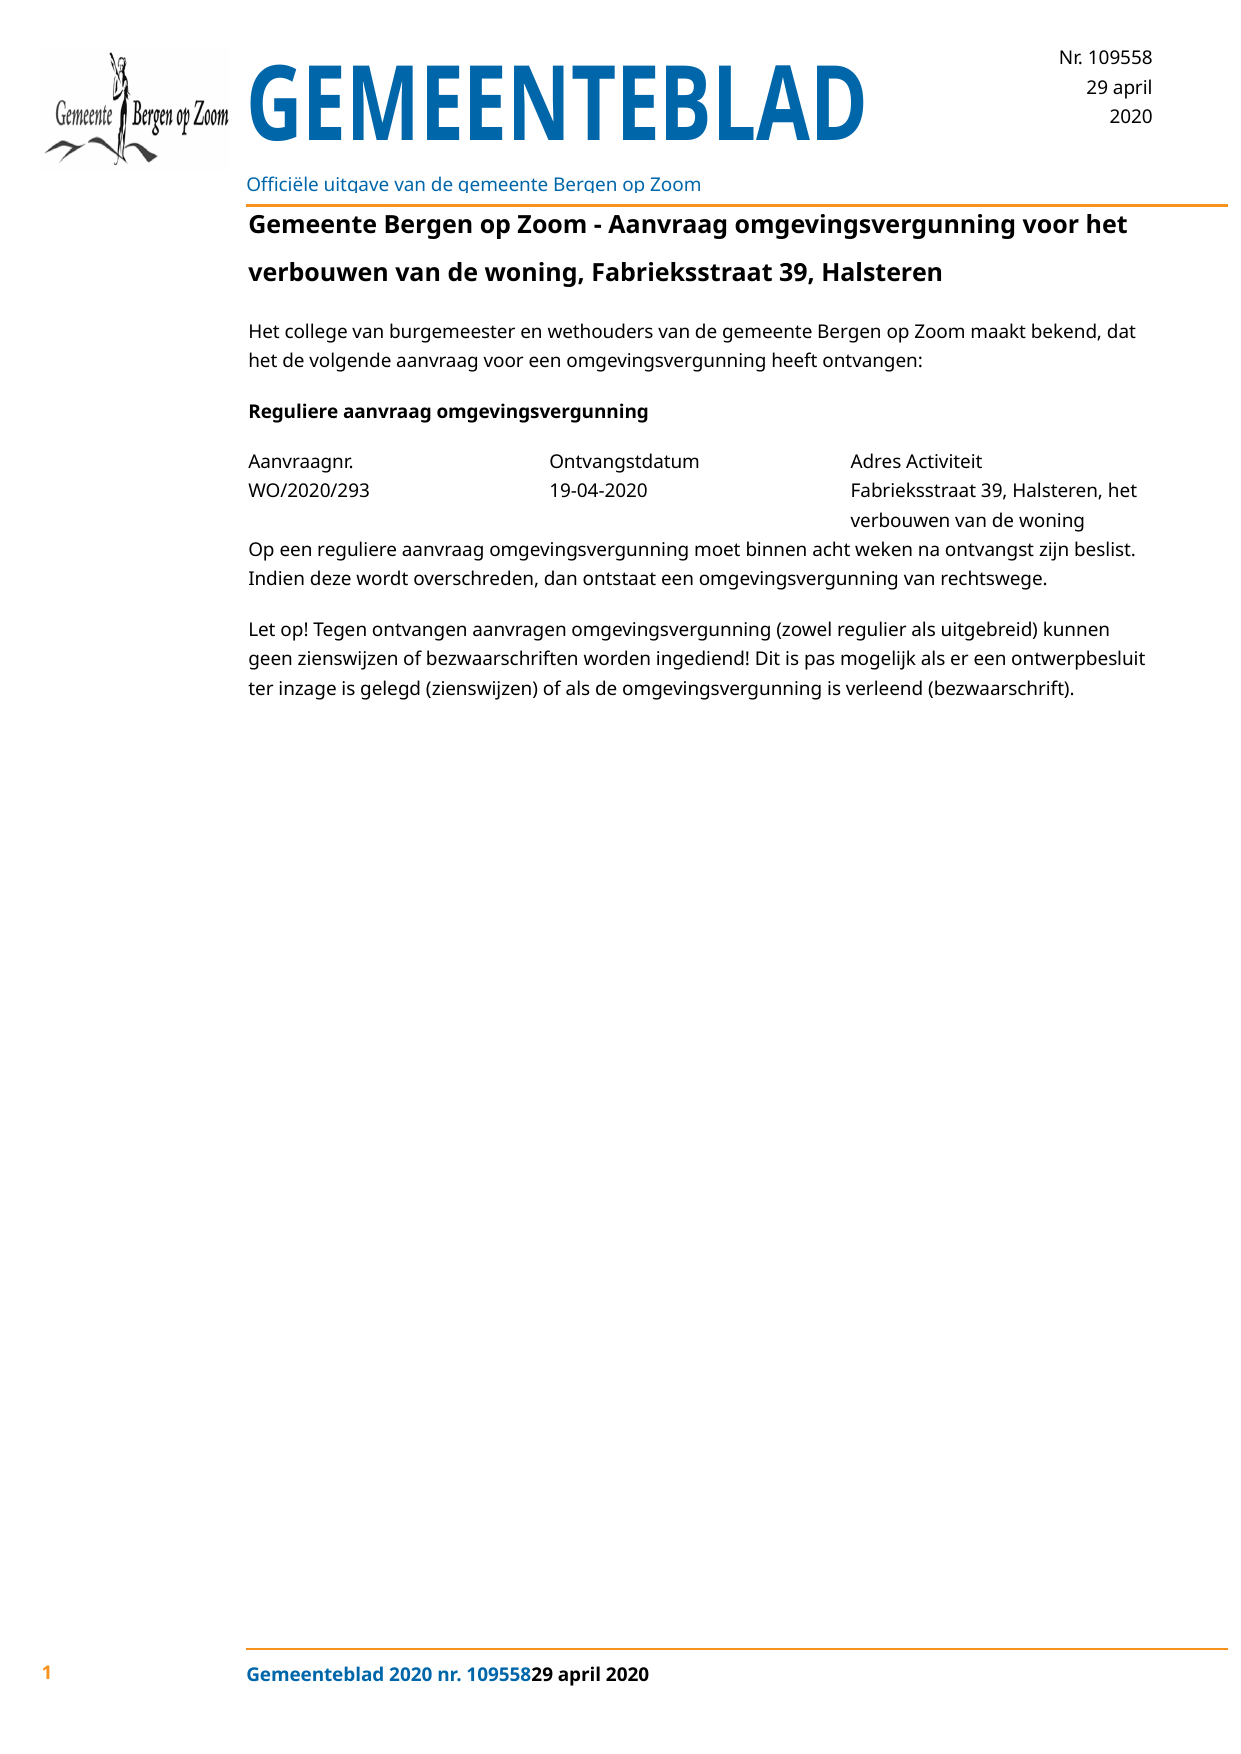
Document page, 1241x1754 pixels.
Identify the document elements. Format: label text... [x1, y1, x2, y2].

text Let op! Tegen ontvangen aanvragen omgevingsvergunning (zowel regulier als uitgebreid) kunnen geen zienswijzen of bezwaarschriften worden ingediend! Dit is pas mogelijk als er een ontwerpbesluit ter inzage is gelegd (zienswijzen) of als de omgevingsvergunning is verleend (bezwaarschrift). [248, 616, 1152, 701]
table_header Adres Activiteit [850, 449, 1152, 474]
table_header Ontvangstdatum [549, 449, 850, 474]
text Gemeente Bergen op Zoom - Aanvraag omgevingsvergunning voor het verbouwen van de woning, Fabrieksstraat 39, Halsteren [248, 207, 1152, 288]
picture [41, 47, 231, 172]
table_header 19-04-2020 [549, 478, 850, 533]
text Op een reguliere aanvraag omgevingsvergunning moet binnen acht weken na ontvangst zijn beslist. Indien deze wordt overschreden, dan ontstaat een omgevingsvergunning van rechtswege. [248, 536, 1152, 591]
table_header Fabrieksstraat 39, Halsteren, het verbouwen van de woning [850, 478, 1152, 533]
table_header WO/2020/293 [248, 478, 549, 533]
text Reguliere aanvraag omgevingsvergunning [248, 398, 1152, 424]
table_header Aanvraagnr. [248, 449, 549, 474]
text Het college van burgemeester en wethouders van de gemeente Bergen op Zoom maakt bekend, dat het de volgende aanvraag voor een omgevingsvergunning heeft ontvangen: [248, 318, 1152, 373]
